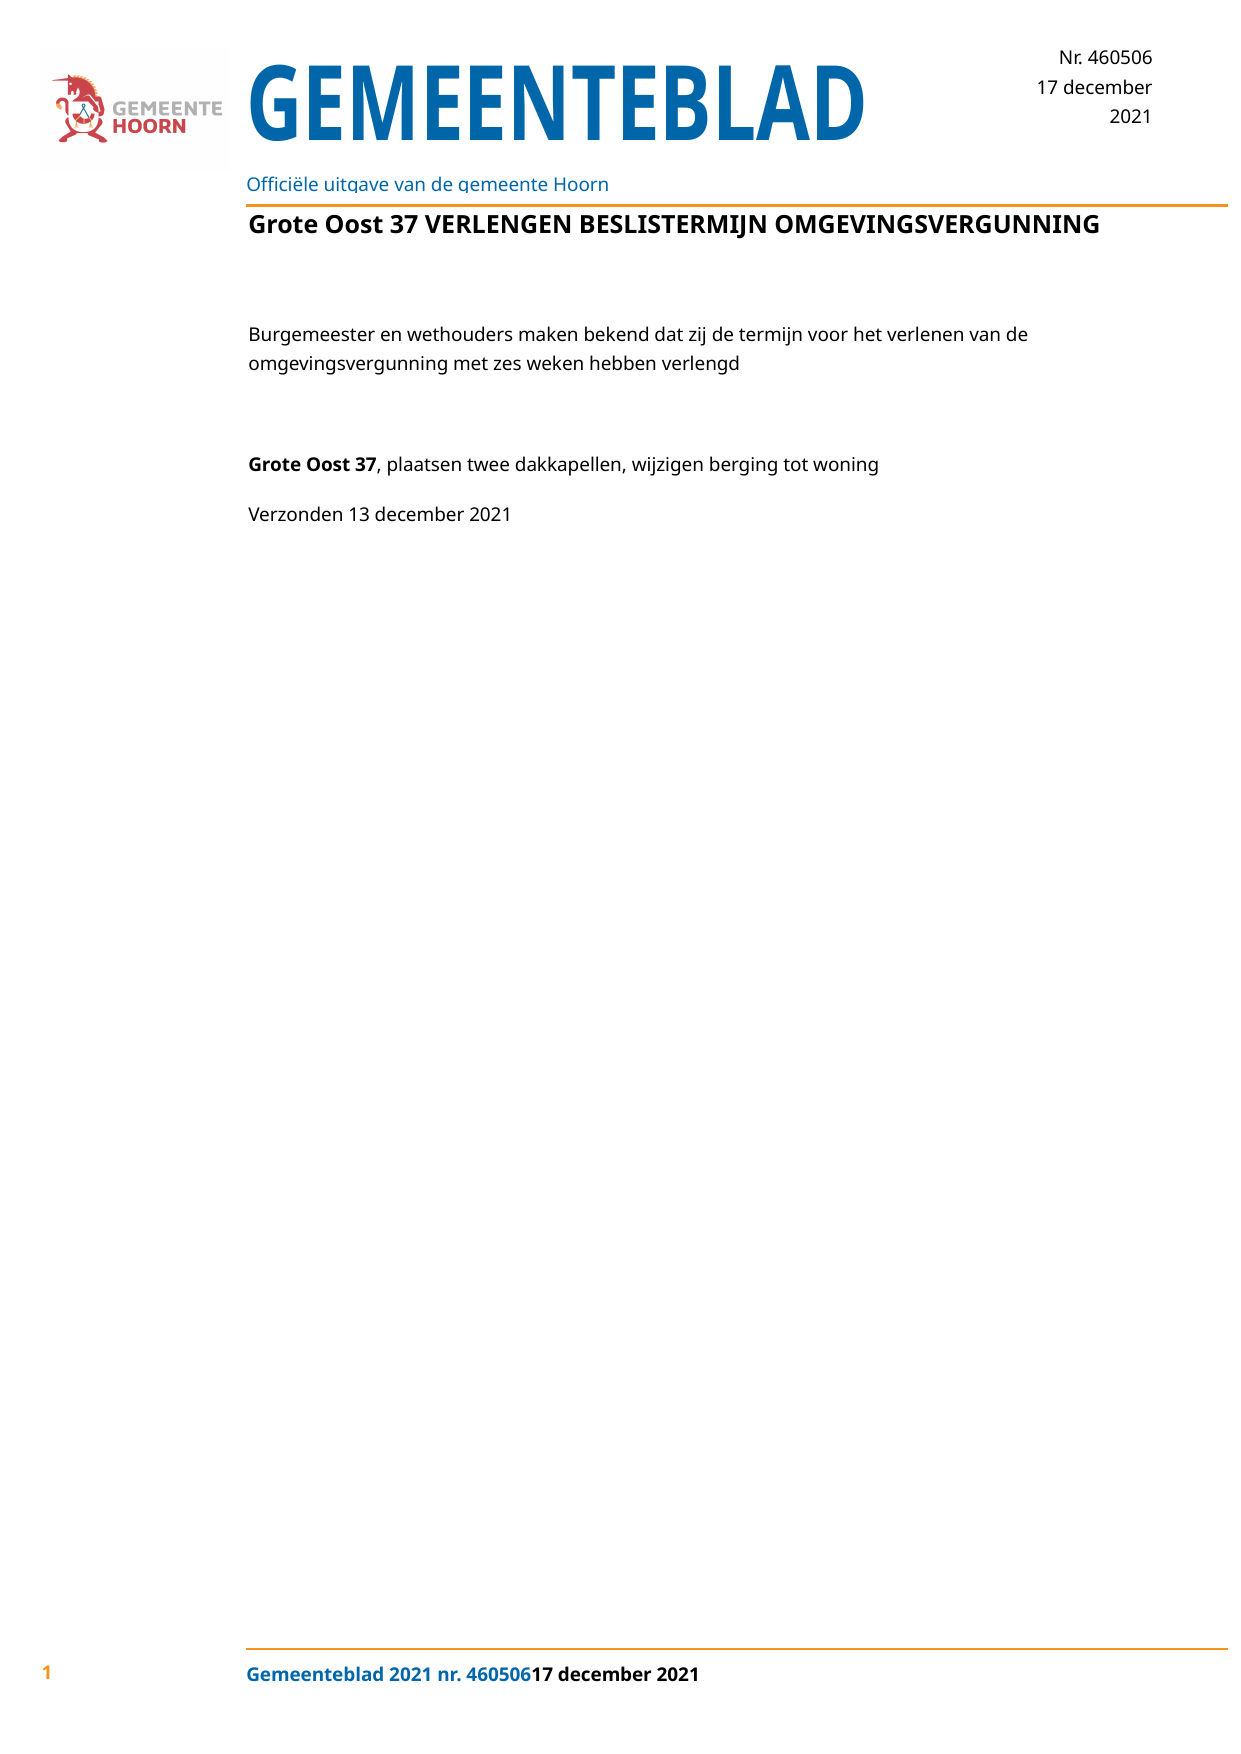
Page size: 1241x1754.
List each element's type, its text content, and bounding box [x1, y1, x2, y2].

text Verzonden 13 december 2021 [248, 502, 1152, 527]
picture [41, 47, 231, 172]
text Burgemeester en wethouders maken bekend dat zij de termijn voor het verlenen van de omgevingsvergunning met zes weken hebben verlengd [248, 321, 1152, 376]
text Grote Oost 37 VERLENGEN BESLISTERMIJN OMGEVINGSVERGUNNING [248, 207, 1152, 241]
text Grote Oost 37, plaatsen twee dakkapellen, wijzigen berging tot woning [248, 451, 1152, 477]
